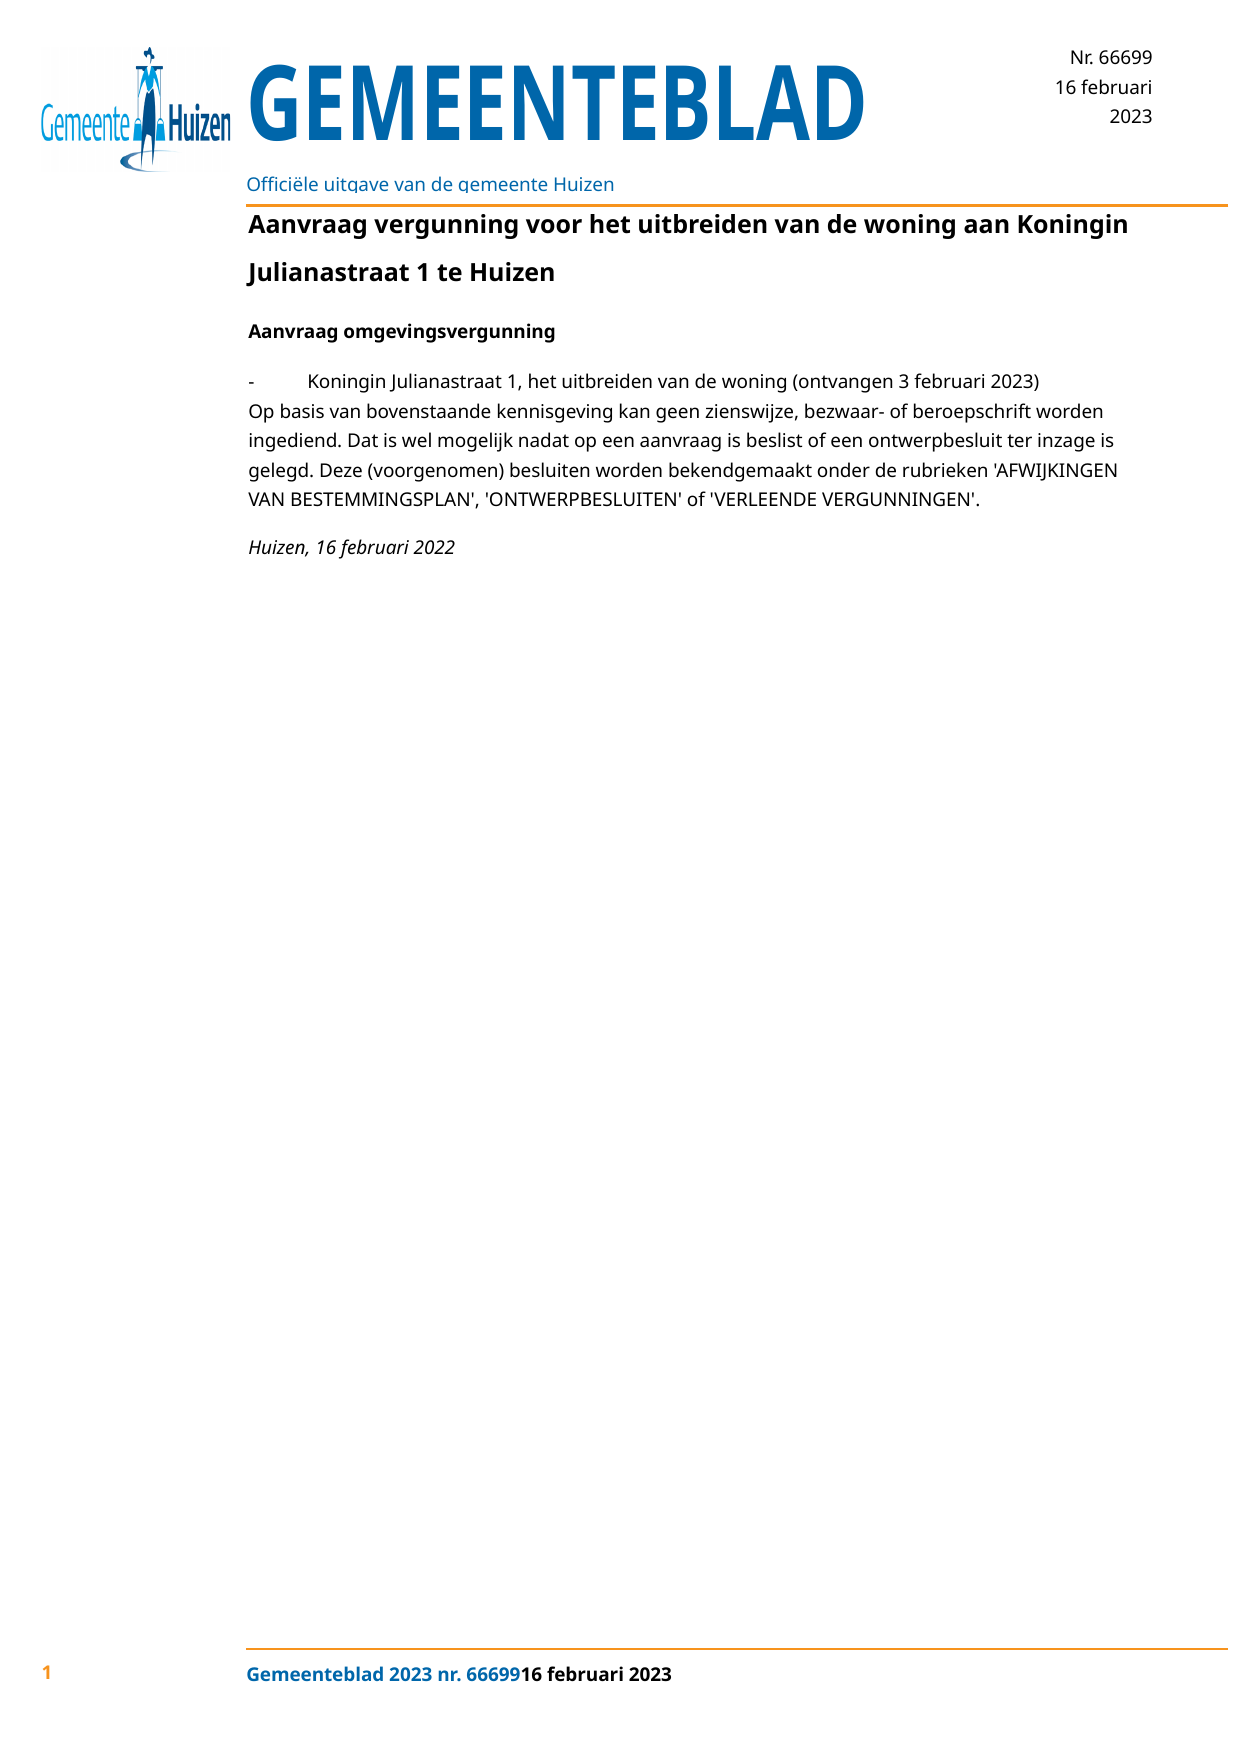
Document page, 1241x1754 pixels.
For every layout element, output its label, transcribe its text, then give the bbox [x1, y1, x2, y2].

text Huizen, 16 februari 2022 [248, 534, 1152, 560]
list Koningin Julianastraat 1, het uitbreiden van de woning (ontvangen 3 februari 2023) [248, 368, 1152, 394]
text Aanvraag vergunning voor het uitbreiden van de woning aan Koningin Julianastraat 1 te Huizen [248, 207, 1152, 288]
text Aanvraag omgevingsvergunning [248, 318, 1152, 344]
picture [41, 47, 231, 172]
text Op basis van bovenstaande kennisgeving kan geen zienswijze, bezwaar- of beroepschrift worden ingediend. Dat is wel mogelijk nadat op een aanvraag is beslist of een ontwerpbesluit ter inzage is gelegd. Deze (voorgenomen) besluiten worden bekendgemaakt onder de rubrieken 'AFWIJKINGEN VAN BESTEMMINGSPLAN', 'ONTWERPBESLUITEN' of 'VERLEENDE VERGUNNINGEN'. [248, 398, 1152, 512]
